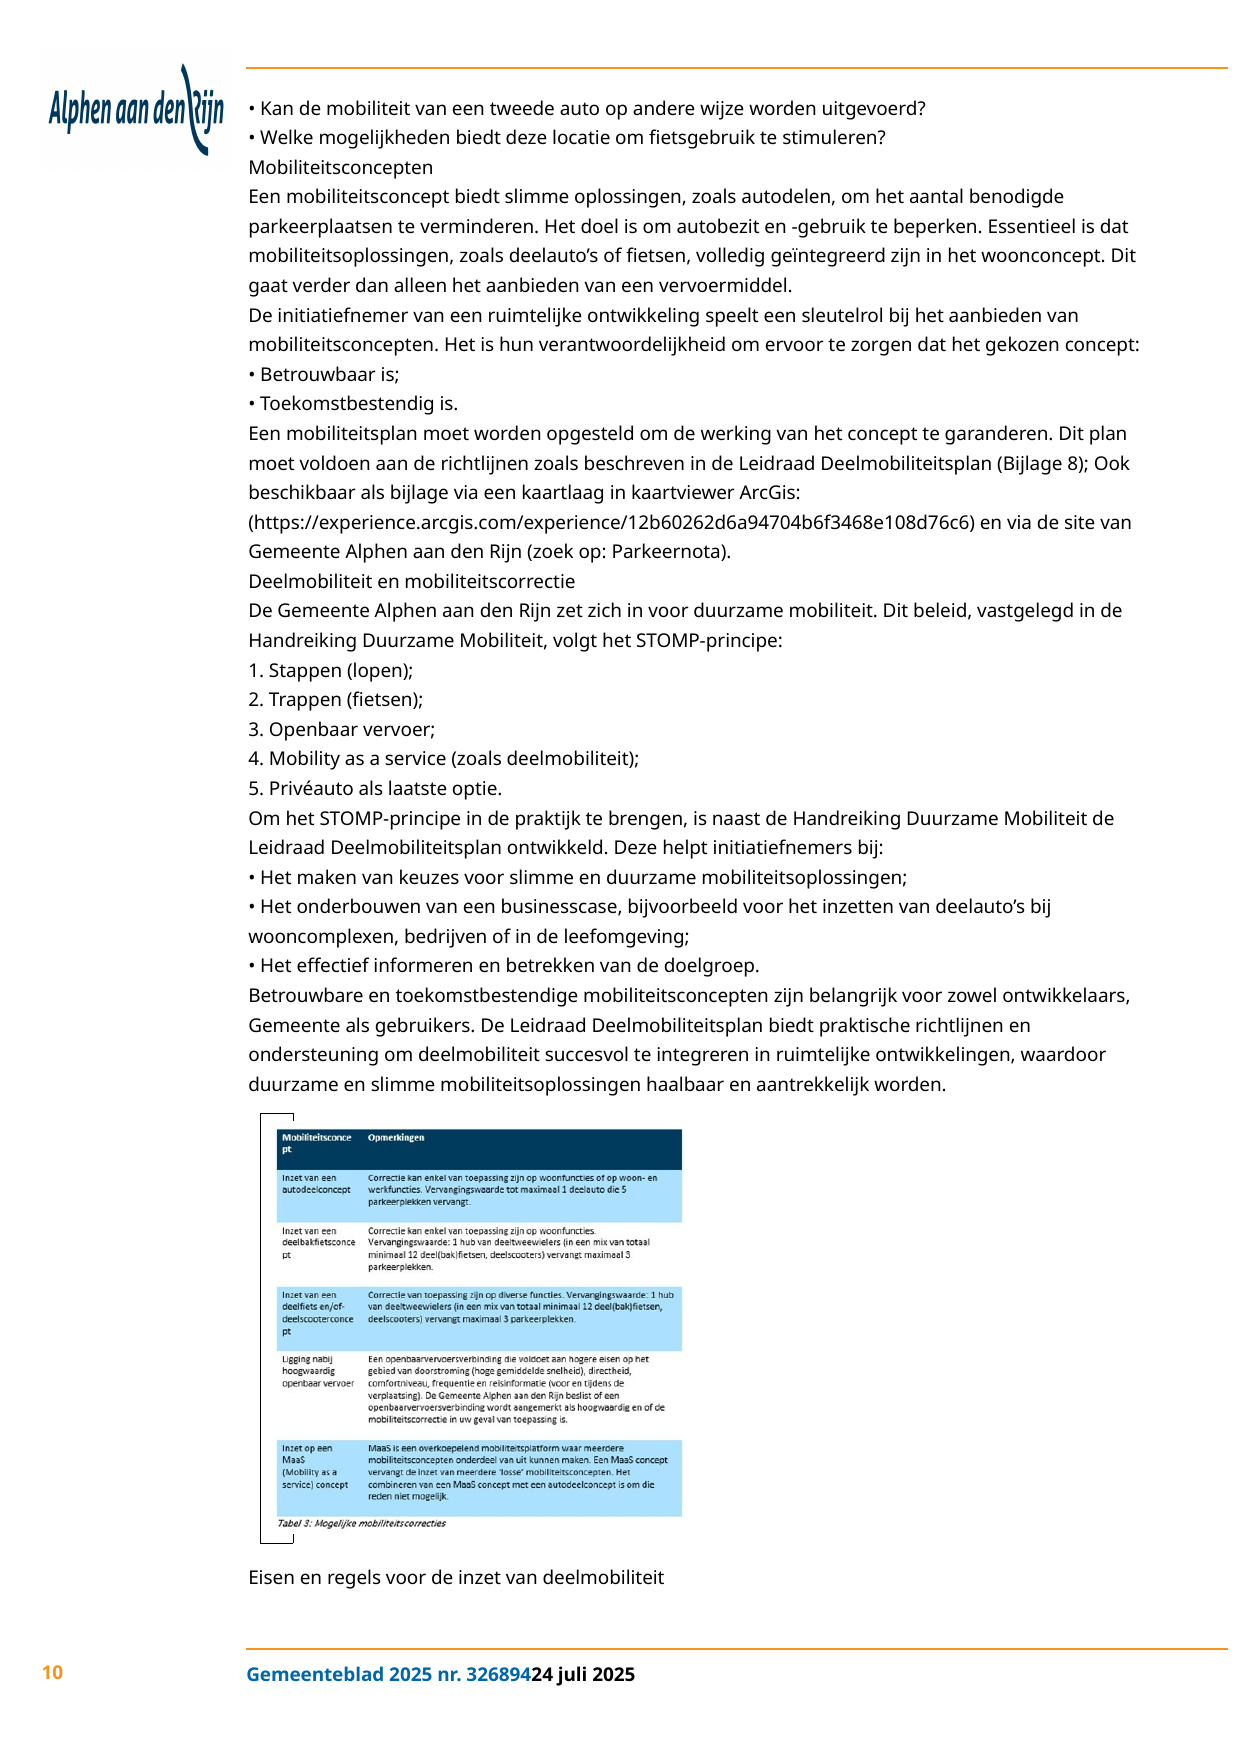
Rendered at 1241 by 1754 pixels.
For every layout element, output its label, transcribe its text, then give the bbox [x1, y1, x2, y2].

text Om het STOMP-principe in de praktijk te brengen, is naast de Handreiking Duurzame Mobiliteit de Leidraad Deelmobiliteitsplan ontwikkeld. Deze helpt initiatiefnemers bij: [248, 805, 1152, 860]
text 5. Privéauto als laatste optie. [248, 775, 1152, 801]
picture [41, 47, 231, 172]
text De Gemeente Alphen aan den Rijn zet zich in voor duurzame mobiliteit. Dit beleid, vastgelegd in de Handreiking Duurzame Mobiliteit, volgt het STOMP-principe: [248, 598, 1152, 653]
text 1. Stappen (lopen); [248, 657, 1152, 683]
text Een mobiliteitsconcept biedt slimme oplossingen, zoals autodelen, om het aantal benodigde parkeerplaatsen te verminderen. Het doel is om autobezit en -gebruik te beperken. Essentieel is dat mobiliteitsoplossingen, zoals deelauto’s of fietsen, volledig geïntegreerd zijn in het woonconcept. Dit gaat verder dan alleen het aanbieden van een vervoermiddel. [248, 183, 1152, 298]
text 3. Openbaar vervoer; [248, 716, 1152, 742]
text Eisen en regels voor de inzet van deelmobiliteit [248, 1564, 1152, 1590]
picture [268, 1121, 684, 1534]
text • Betrouwbaar is; [248, 361, 1152, 387]
text • Het effectief informeren en betrekken van de doelgroep. [248, 953, 1152, 978]
text De initiatiefnemer van een ruimtelijke ontwikkeling speelt een sleutelrol bij het aanbieden van mobiliteitsconcepten. Het is hun verantwoordelijkheid om ervoor te zorgen dat het gekozen concept: [248, 302, 1152, 357]
text • Welke mogelijkheden biedt deze locatie om fietsgebruik te stimuleren? [248, 124, 1152, 150]
text • Toekomstbestendig is. [248, 391, 1152, 416]
text • Het maken van keuzes voor slimme en duurzame mobiliteitsoplossingen; [248, 864, 1152, 890]
text Betrouwbare en toekomstbestendige mobiliteitsconcepten zijn belangrijk voor zowel ontwikkelaars, Gemeente als gebruikers. De Leidraad Deelmobiliteitsplan biedt praktische richtlijnen en ondersteuning om deelmobiliteit succesvol te integreren in ruimtelijke ontwikkelingen, waardoor duurzame en slimme mobiliteitsoplossingen haalbaar en aantrekkelijk worden. [248, 982, 1152, 1097]
text 4. Mobility as a service (zoals deelmobiliteit); [248, 746, 1152, 771]
text • Het onderbouwen van een businesscase, bijvoorbeeld voor het inzetten van deelauto’s bij wooncomplexen, bedrijven of in de leefomgeving; [248, 893, 1152, 949]
text Deelmobiliteit en mobiliteitscorrectie [248, 568, 1152, 594]
text Een mobiliteitsplan moet worden opgesteld om de werking van het concept te garanderen. Dit plan moet voldoen aan de richtlijnen zoals beschreven in de Leidraad Deelmobiliteitsplan (Bijlage 8); Ook beschikbaar als bijlage via een kaartlaag in kaartviewer ArcGis: (https://experience.arcgis.com/experience/12b60262d6a94704b6f3468e108d76c6) en via de site van Gemeente Alphen aan den Rijn (zoek op: Parkeernota). [248, 420, 1152, 564]
text 2. Trappen (fietsen); [248, 686, 1152, 712]
text Mobiliteitsconcepten [248, 154, 1152, 180]
text • Kan de mobiliteit van een tweede auto op andere wijze worden uitgevoerd? [248, 95, 1152, 121]
